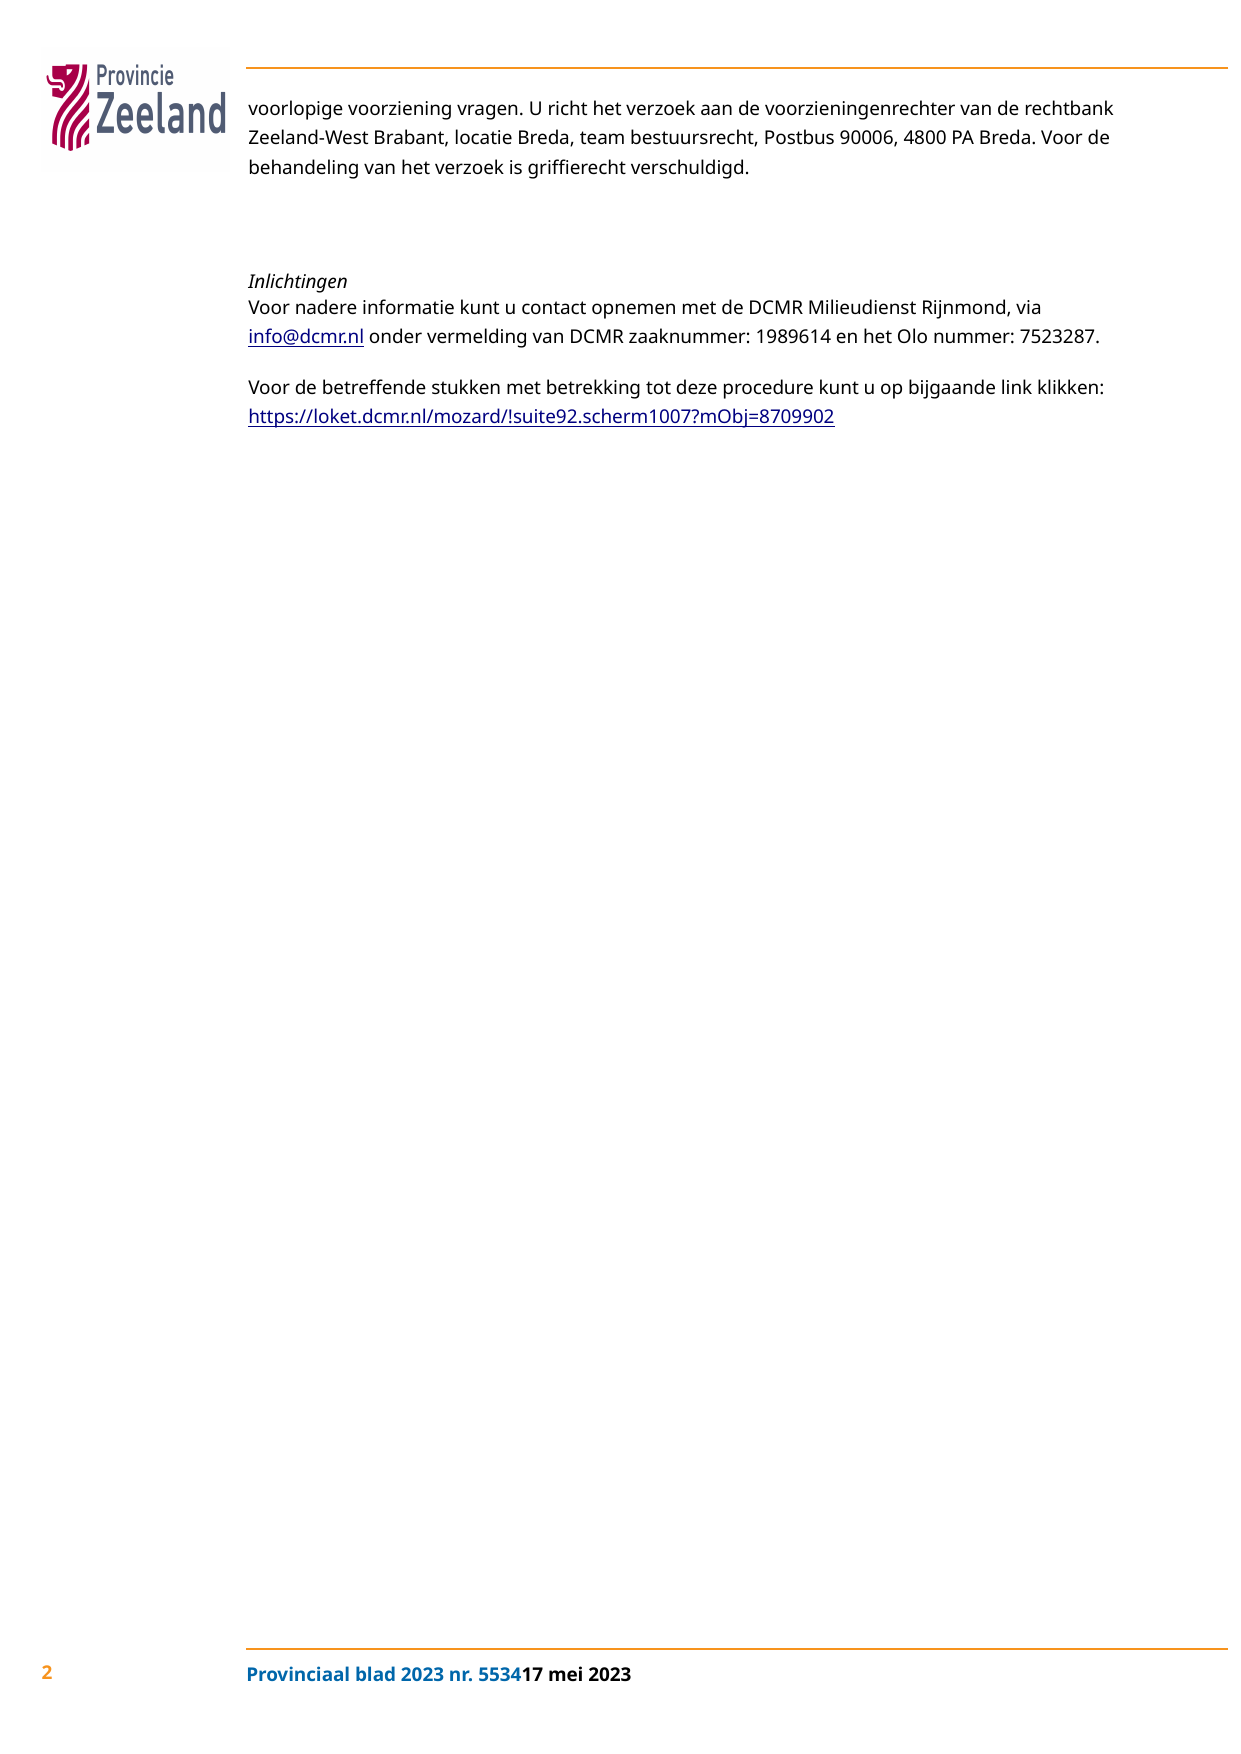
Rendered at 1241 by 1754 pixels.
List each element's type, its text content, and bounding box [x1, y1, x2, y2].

picture [41, 47, 231, 172]
text Inlichtingen [248, 268, 1152, 294]
text voorlopige voorziening vragen. U richt het verzoek aan de voorzieningenrechter van de rechtbank Zeeland-West Brabant, locatie Breda, team bestuursrecht, Postbus 90006, 4800 PA Breda. Voor de behandeling van het verzoek is griffierecht verschuldigd. [248, 95, 1152, 180]
text Voor nadere informatie kunt u contact opnemen met de DCMR Milieudienst Rijnmond, via info@dcmr.nl onder vermelding van DCMR zaaknummer: 1989614 en het Olo nummer: 7523287. [248, 294, 1152, 349]
text Voor de betreffende stukken met betrekking tot deze procedure kunt u op bijgaande link klikken: https://loket.dcmr.nl/mozard/!suite92.scherm1007?mObj=8709902 [248, 374, 1152, 429]
